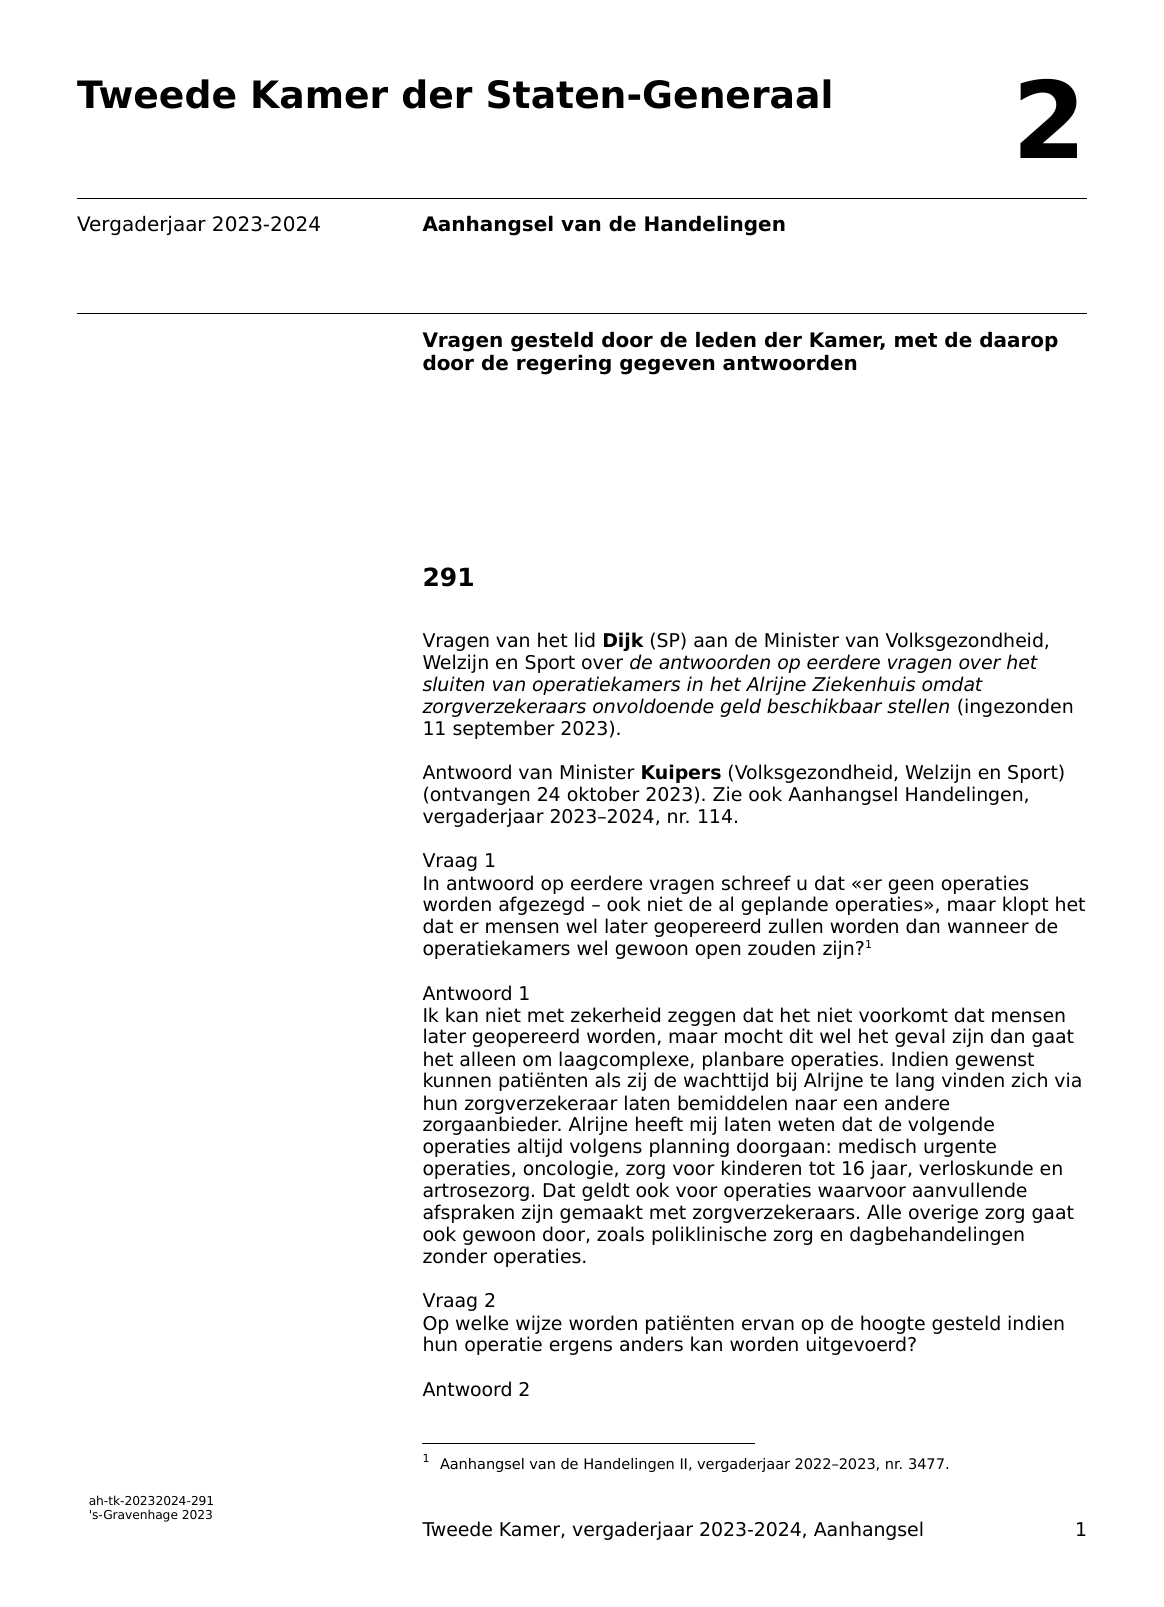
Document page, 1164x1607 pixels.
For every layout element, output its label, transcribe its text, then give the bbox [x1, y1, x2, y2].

text Vragen van het lid Dijk (SP) aan de Minister van Volksgezondheid, Welzijn en Sport over de antwoorden op eerdere vragen over het sluiten van operatiekamers in het Alrijne Ziekenhuis omdat zorgverzekeraars onvoldoende geld beschikbaar stellen (ingezonden 11 september 2023). [422, 630, 1087, 740]
text ah-tk-20232024-291 [88, 1494, 323, 1508]
text Vraag 1 [422, 850, 1087, 872]
text Vraag 2 [422, 1290, 1087, 1312]
table_header Tweede Kamer der Staten-Generaal [77, 59, 886, 198]
table_header 2 [886, 59, 1087, 198]
text Antwoord van Minister Kuipers (Volksgezondheid, Welzijn en Sport) (ontvangen 24 oktober 2023). Zie ook Aanhangsel Handelingen, vergaderjaar 2023–2024, nr. 114. [422, 762, 1087, 828]
text 's-Gravenhage 2023 [88, 1508, 323, 1522]
text In antwoord op eerdere vragen schreef u dat «er geen operaties worden afgezegd – ook niet de al geplande operaties», maar klopt het dat er mensen wel later geopereerd zullen worden dan wanneer de operatiekamers wel gewoon open zouden zijn? [422, 872, 1087, 960]
table_cell Vergaderjaar 2023-2024 [77, 199, 422, 313]
text Ik kan niet met zekerheid zeggen dat het niet voorkomt dat mensen later geopereerd worden, maar mocht dit wel het geval zijn dan gaat het alleen om laagcomplexe, planbare operaties. Indien gewenst kunnen patiënten als zij de wachttijd bij Alrijne te lang vinden zich via hun zorgverzekeraar laten bemiddelen naar een andere zorgaanbieder. Alrijne heeft mij laten weten dat de volgende operaties altijd volgens planning doorgaan: medisch urgente operaties, oncologie, zorg voor kinderen tot 16 jaar, verloskunde en artrosezorg. Dat geldt ook voor operaties waarvoor aanvullende afspraken zijn gemaakt met zorgverzekeraars. Alle overige zorg gaat ook gewoon door, zoals poliklinische zorg en dagbehandelingen zonder operaties. [422, 1004, 1087, 1268]
table_cell Vragen gesteld door de leden der Kamer, met de daarop door de regering gegeven antwoorden [422, 314, 1087, 375]
text Antwoord 2 [422, 1378, 1087, 1401]
text Aanhangsel van de Handelingen II, vergaderjaar 2022–2023, nr. 3477. [422, 1452, 1087, 1474]
text Antwoord 1 [422, 982, 1087, 1004]
table_cell [77, 314, 422, 375]
text 291 [422, 563, 1087, 592]
table_cell Aanhangsel van de Handelingen [422, 199, 1087, 313]
text Op welke wijze worden patiënten ervan op de hoogte gesteld indien hun operatie ergens anders kan worden uitgevoerd? [422, 1312, 1087, 1356]
